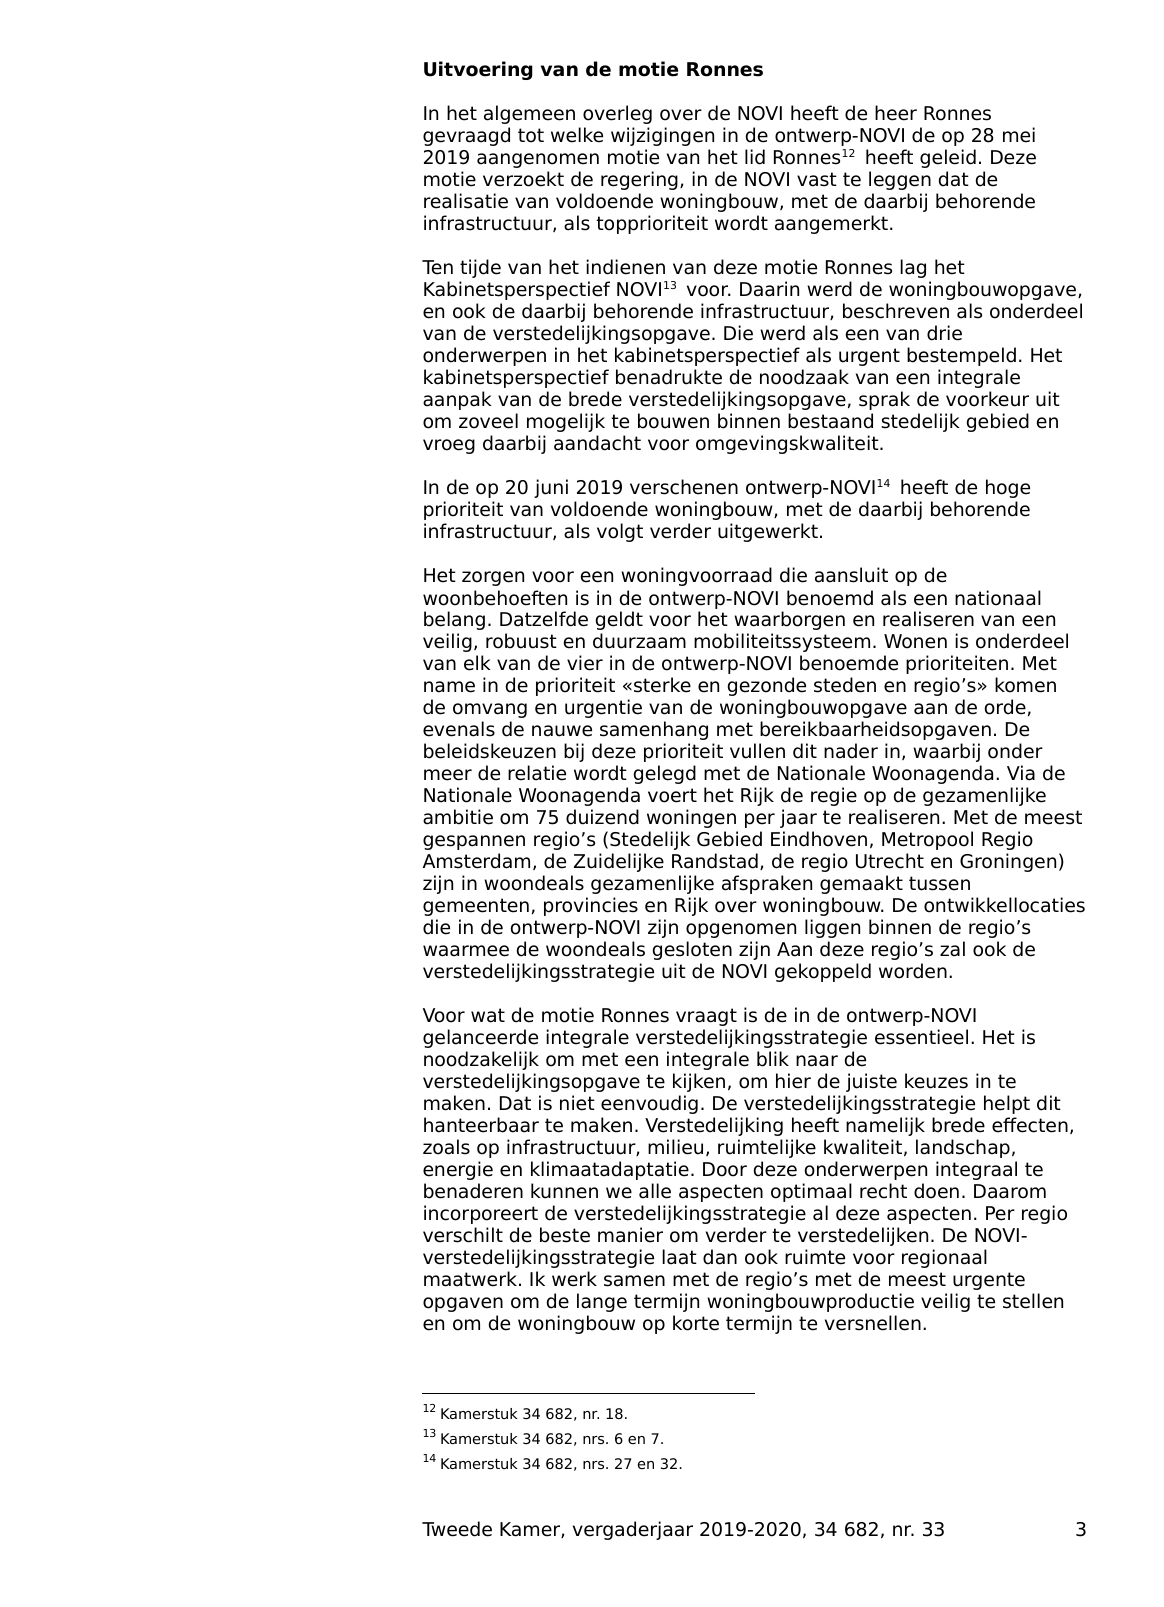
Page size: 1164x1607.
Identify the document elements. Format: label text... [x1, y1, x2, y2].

text Voor wat de motie Ronnes vraagt is de in de ontwerp-NOVI gelanceerde integrale verstedelijkingsstrategie essentieel. Het is noodzakelijk om met een integrale blik naar de verstedelijkingsopgave te kijken, om hier de juiste keuzes in te maken. Dat is niet eenvoudig. De verstedelijkingsstrategie helpt dit hanteerbaar te maken. Verstedelijking heeft namelijk brede effecten, zoals op infrastructuur, milieu, ruimtelijke kwaliteit, landschap, energie en klimaatadaptatie. Door deze onderwerpen integraal te benaderen kunnen we alle aspecten optimaal recht doen. Daarom incorporeert de verstedelijkingsstrategie al deze aspecten. Per regio verschilt de beste manier om verder te verstedelijken. De NOVI-verstedelijkingsstrategie laat dan ook ruimte voor regionaal maatwerk. Ik werk samen met de regio’s met de meest urgente opgaven om de lange termijn woningbouwproductie veilig te stellen en om de woningbouw op korte termijn te versnellen. [422, 1005, 1087, 1335]
text In het algemeen overleg over de NOVI heeft de heer Ronnes gevraagd tot welke wijzigingen in de ontwerp-NOVI de op 28 mei 2019 aangenomen motie van het lid Ronnes heeft geleid. Deze motie verzoekt de regering, in de NOVI vast te leggen dat de realisatie van voldoende woningbouw, met de daarbij behorende infrastructuur, als topprioriteit wordt aangemerkt. [422, 103, 1087, 235]
text Kamerstuk 34 682, nrs. 27 en 32. [422, 1452, 1087, 1474]
text Het zorgen voor een woningvoorraad die aansluit op de woonbehoeften is in de ontwerp-NOVI benoemd als een nationaal belang. Datzelfde geldt voor het waarborgen en realiseren van een veilig, robuust en duurzaam mobiliteitssysteem. Wonen is onderdeel van elk van de vier in de ontwerp-NOVI benoemde prioriteiten. Met name in de prioriteit «sterke en gezonde steden en regio’s» komen de omvang en urgentie van de woningbouwopgave aan de orde, evenals de nauwe samenhang met bereikbaarheidsopgaven. De beleidskeuzen bij deze prioriteit vullen dit nader in, waarbij onder meer de relatie wordt gelegd met de Nationale Woonagenda. Via de Nationale Woonagenda voert het Rijk de regie op de gezamenlijke ambitie om 75 duizend woningen per jaar te realiseren. Met de meest gespannen regio’s (Stedelijk Gebied Eindhoven, Metropool Regio Amsterdam, de Zuidelijke Randstad, de regio Utrecht en Groningen) zijn in woondeals gezamenlijke afspraken gemaakt tussen gemeenten, provincies en Rijk over woningbouw. De ontwikkellocaties die in de ontwerp-NOVI zijn opgenomen liggen binnen de regio’s waarmee de woondeals gesloten zijn Aan deze regio’s zal ook de verstedelijkingsstrategie uit de NOVI gekoppeld worden. [422, 565, 1087, 983]
text Kamerstuk 34 682, nr. 18. [422, 1402, 1087, 1424]
subtitle Uitvoering van de motie Ronnes [422, 59, 1087, 81]
text Ten tijde van het indienen van deze motie Ronnes lag het Kabinetsperspectief NOVI voor. Daarin werd de woningbouwopgave, en ook de daarbij behorende infrastructuur, beschreven als onderdeel van de verstedelijkingsopgave. Die werd als een van drie onderwerpen in het kabinetsperspectief als urgent bestempeld. Het kabinetsperspectief benadrukte de noodzaak van een integrale aanpak van de brede verstedelijkingsopgave, sprak de voorkeur uit om zoveel mogelijk te bouwen binnen bestaand stedelijk gebied en vroeg daarbij aandacht voor omgevingskwaliteit. [422, 257, 1087, 455]
text Kamerstuk 34 682, nrs. 6 en 7. [422, 1427, 1087, 1449]
text In de op 20 juni 2019 verschenen ontwerp-NOVI heeft de hoge prioriteit van voldoende woningbouw, met de daarbij behorende infrastructuur, als volgt verder uitgewerkt. [422, 477, 1087, 543]
